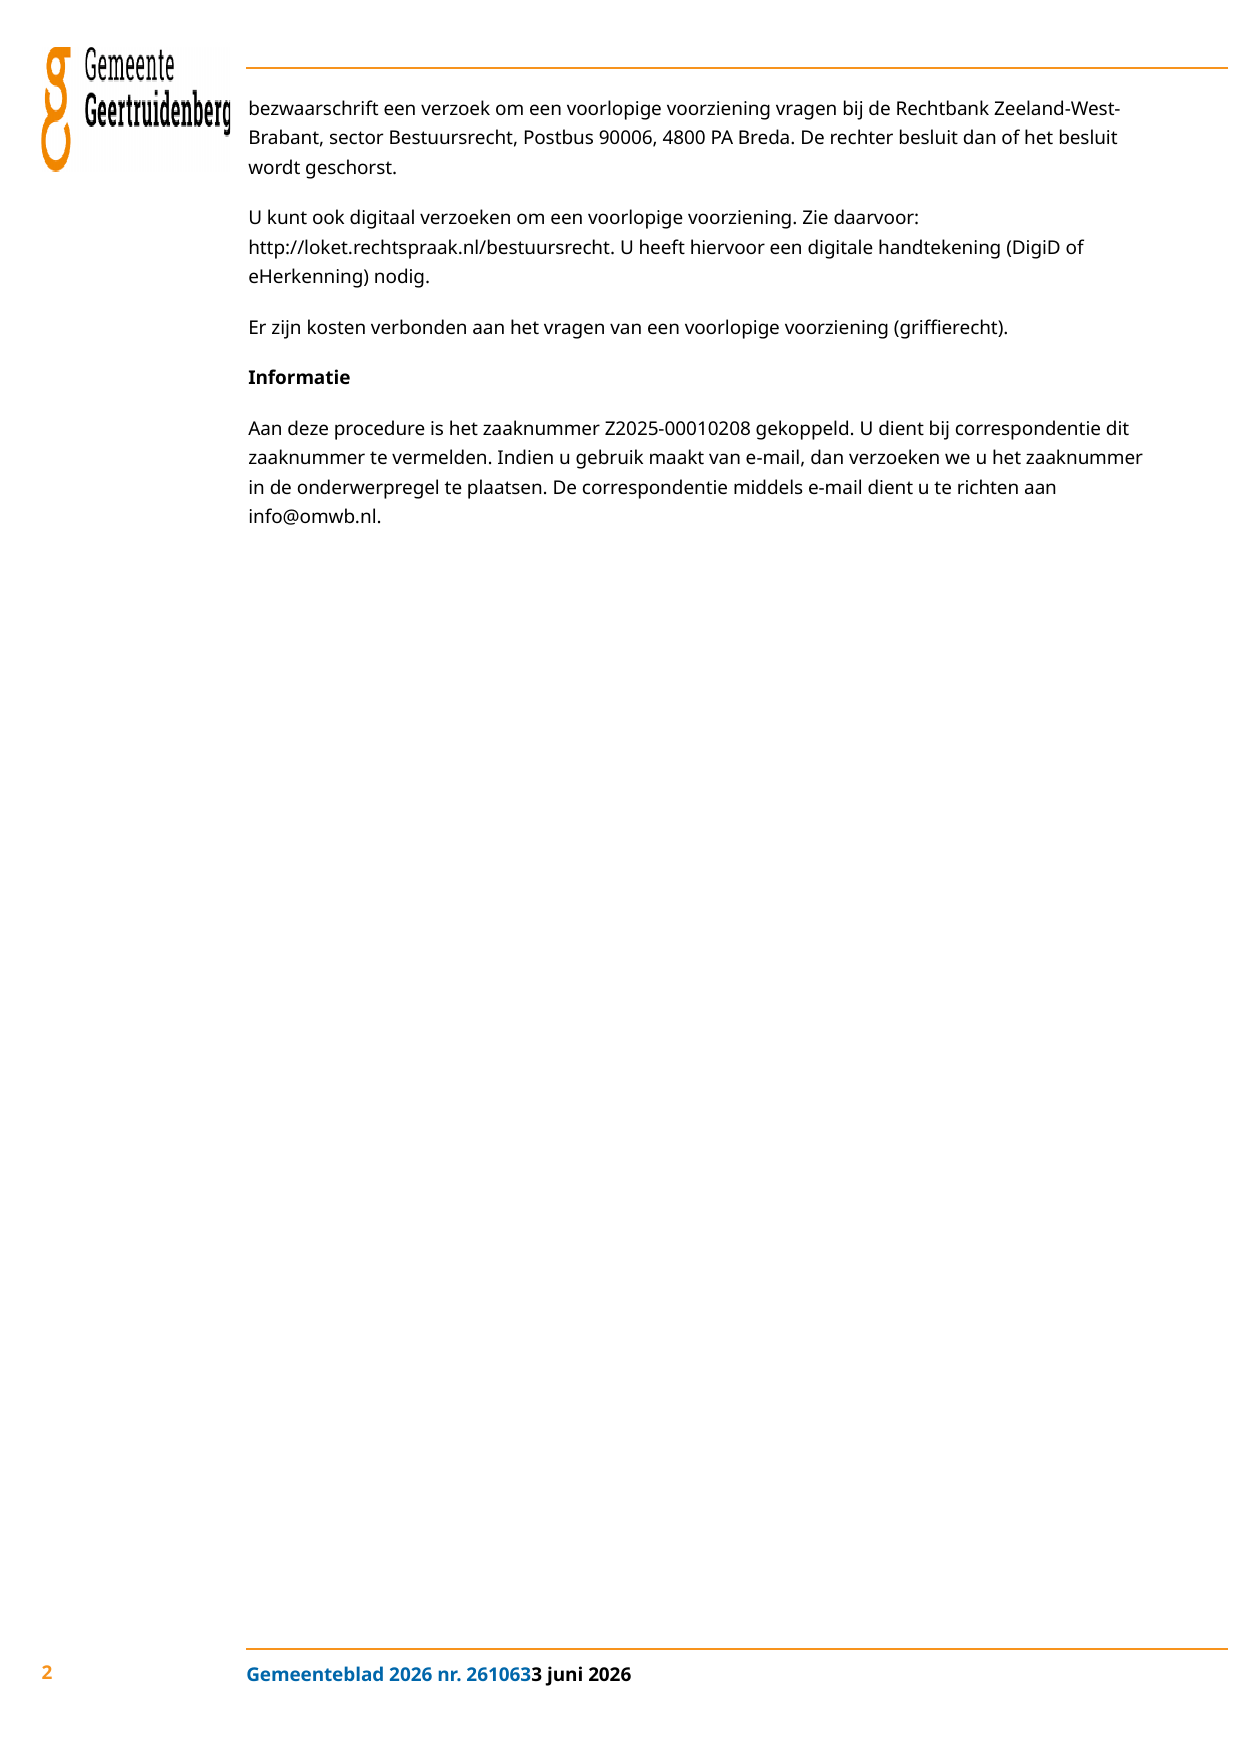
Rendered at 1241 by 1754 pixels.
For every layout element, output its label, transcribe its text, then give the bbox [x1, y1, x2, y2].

text Informatie [248, 364, 1152, 390]
picture [41, 47, 231, 172]
text U kunt ook digitaal verzoeken om een voorlopige voorziening. Zie daarvoor: http://loket.rechtspraak.nl/bestuursrecht. U heeft hiervoor een digitale handtekening (DigiD of eHerkenning) nodig. [248, 204, 1152, 289]
text Aan deze procedure is het zaaknummer Z2025-00010208 gekoppeld. U dient bij correspondentie dit zaaknummer te vermelden. Indien u gebruik maakt van e-mail, dan verzoeken we u het zaaknummer in de onderwerpregel te plaatsen. De correspondentie middels e-mail dient u te richten aan info@omwb.nl. [248, 415, 1152, 529]
text Er zijn kosten verbonden aan het vragen van een voorlopige voorziening (griffierecht). [248, 314, 1152, 340]
text bezwaarschrift een verzoek om een voorlopige voorziening vragen bij de Rechtbank Zeeland-West-Brabant, sector Bestuursrecht, Postbus 90006, 4800 PA Breda. De rechter besluit dan of het besluit wordt geschorst. [248, 95, 1152, 180]
